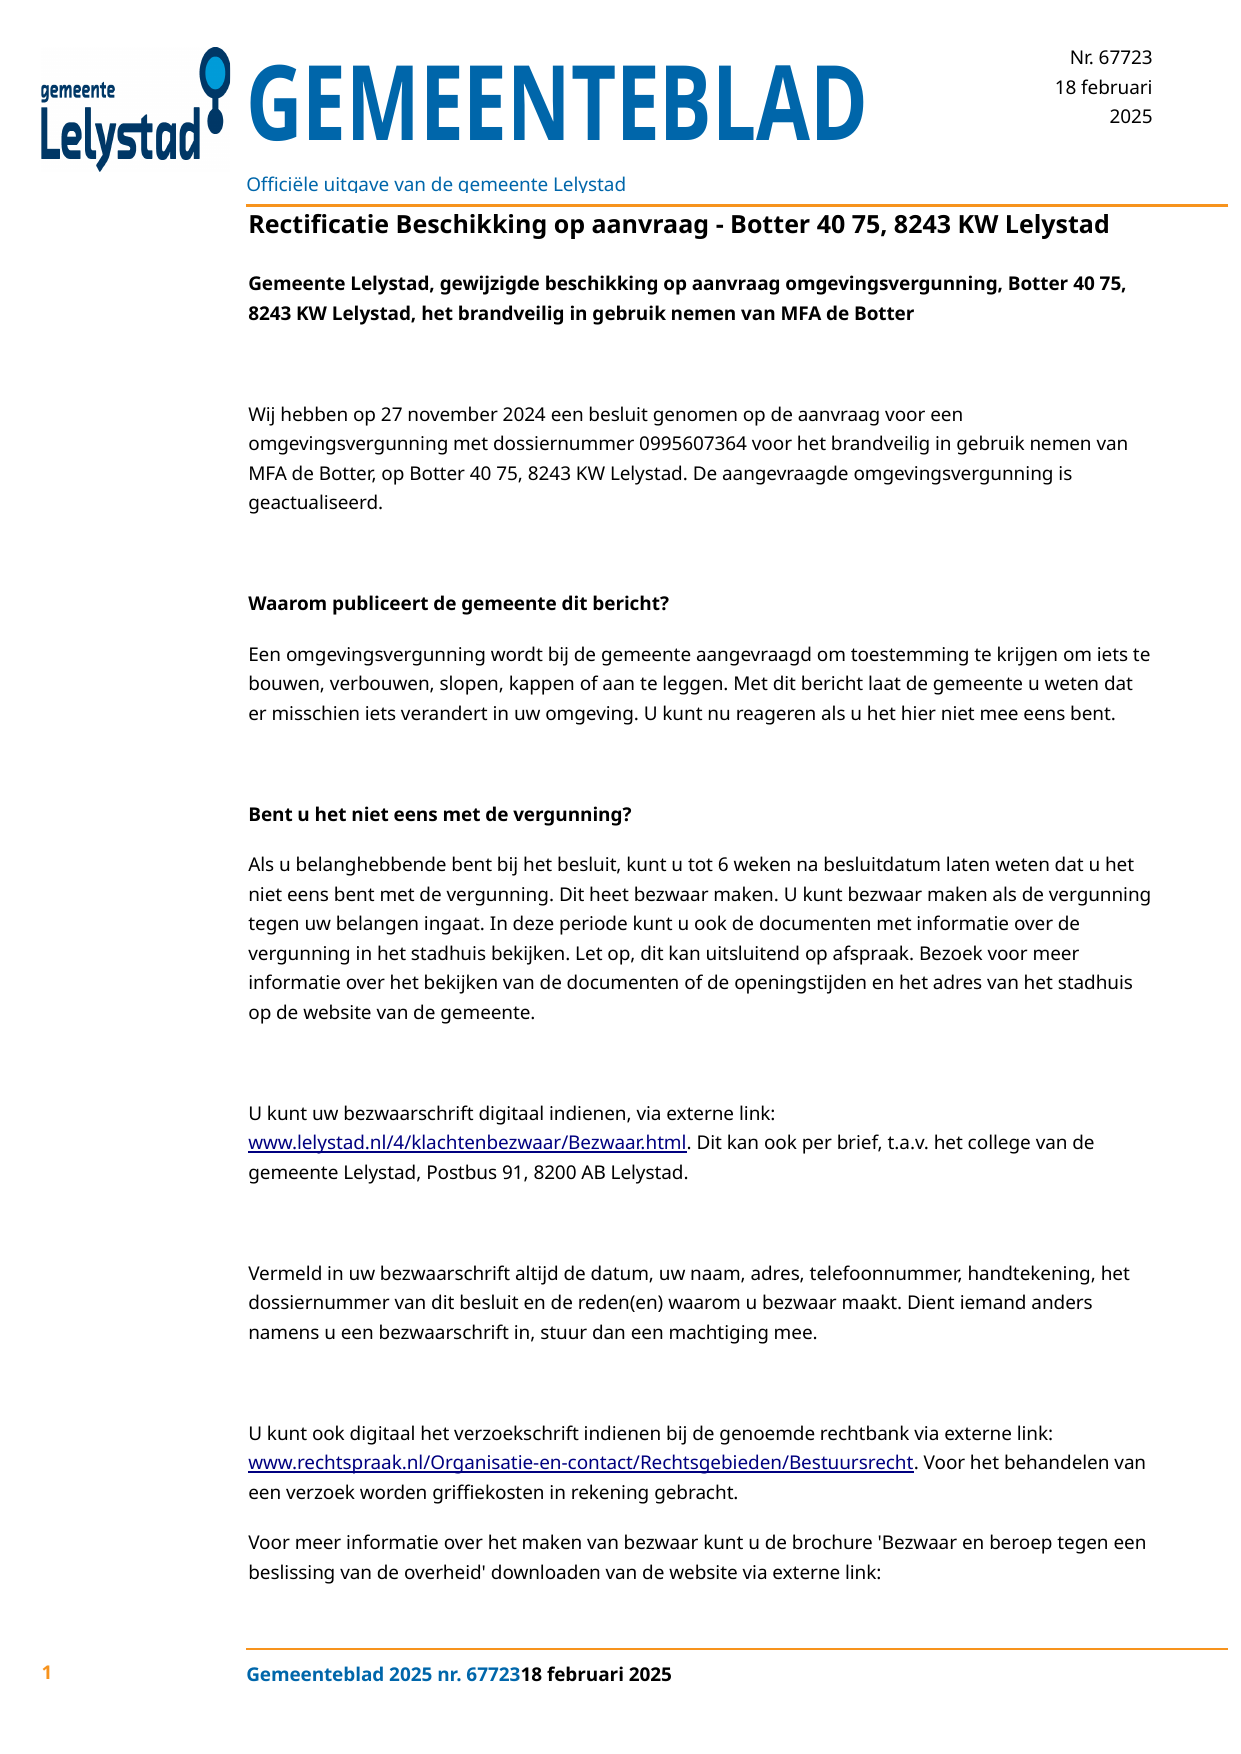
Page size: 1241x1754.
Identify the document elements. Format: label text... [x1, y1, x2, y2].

text Wij hebben op 27 november 2024 een besluit genomen op de aanvraag voor een omgevingsvergunning met dossiernummer 0995607364 voor het brandveilig in gebruik nemen van MFA de Botter, op Botter 40 75, 8243 KW Lelystad. De aangevraagde omgevingsvergunning is geactualiseerd. [248, 401, 1152, 515]
text Als u belanghebbende bent bij het besluit, kunt u tot 6 weken na besluitdatum laten weten dat u het niet eens bent met de vergunning. Dit heet bezwaar maken. U kunt bezwaar maken als de vergunning tegen uw belangen ingaat. In deze periode kunt u ook de documenten met informatie over de vergunning in het stadhuis bekijken. Let op, dit kan uitsluitend op afspraak. Bezoek voor meer informatie over het bekijken van de documenten of de openingstijden en het adres van het stadhuis op de website van de gemeente. [248, 851, 1152, 1025]
text U kunt ook digitaal het verzoekschrift indienen bij de genoemde rechtbank via externe link: www.rechtspraak.nl/Organisatie-en-contact/Rechtsgebieden/Bestuursrecht. Voor het behandelen van een verzoek worden griffiekosten in rekening gebracht. [248, 1420, 1152, 1505]
text U kunt uw bezwaarschrift digitaal indienen, via externe link: www.lelystad.nl/4/klachtenbezwaar/Bezwaar.html. Dit kan ook per brief, t.a.v. het college van de gemeente Lelystad, Postbus 91, 8200 AB Lelystad. [248, 1100, 1152, 1185]
text Gemeente Lelystad, gewijzigde beschikking op aanvraag omgevingsvergunning, Botter 40 75, 8243 KW Lelystad, het brandveilig in gebruik nemen van MFA de Botter [248, 270, 1152, 326]
text Vermeld in uw bezwaarschrift altijd de datum, uw naam, adres, telefoonnummer, handtekening, het dossiernummer van dit besluit en de reden(en) waarom u bezwaar maakt. Dient iemand anders namens u een bezwaarschrift in, stuur dan een machtiging mee. [248, 1260, 1152, 1345]
text Bent u het niet eens met de vergunning? [248, 801, 1152, 826]
text Rectificatie Beschikking op aanvraag - Botter 40 75, 8243 KW Lelystad [248, 207, 1152, 241]
text Een omgevingsvergunning wordt bij de gemeente aangevraagd om toestemming te krijgen om iets te bouwen, verbouwen, slopen, kappen of aan te leggen. Met dit bericht laat de gemeente u weten dat er misschien iets verandert in uw omgeving. U kunt nu reageren als u het hier niet mee eens bent. [248, 641, 1152, 726]
text Voor meer informatie over het maken van bezwaar kunt u de brochure 'Bezwaar en beroep tegen een beslissing van de overheid' downloaden van de website via externe link: [248, 1529, 1152, 1585]
text Waarom publiceert de gemeente dit bericht? [248, 590, 1152, 616]
picture [41, 47, 231, 172]
